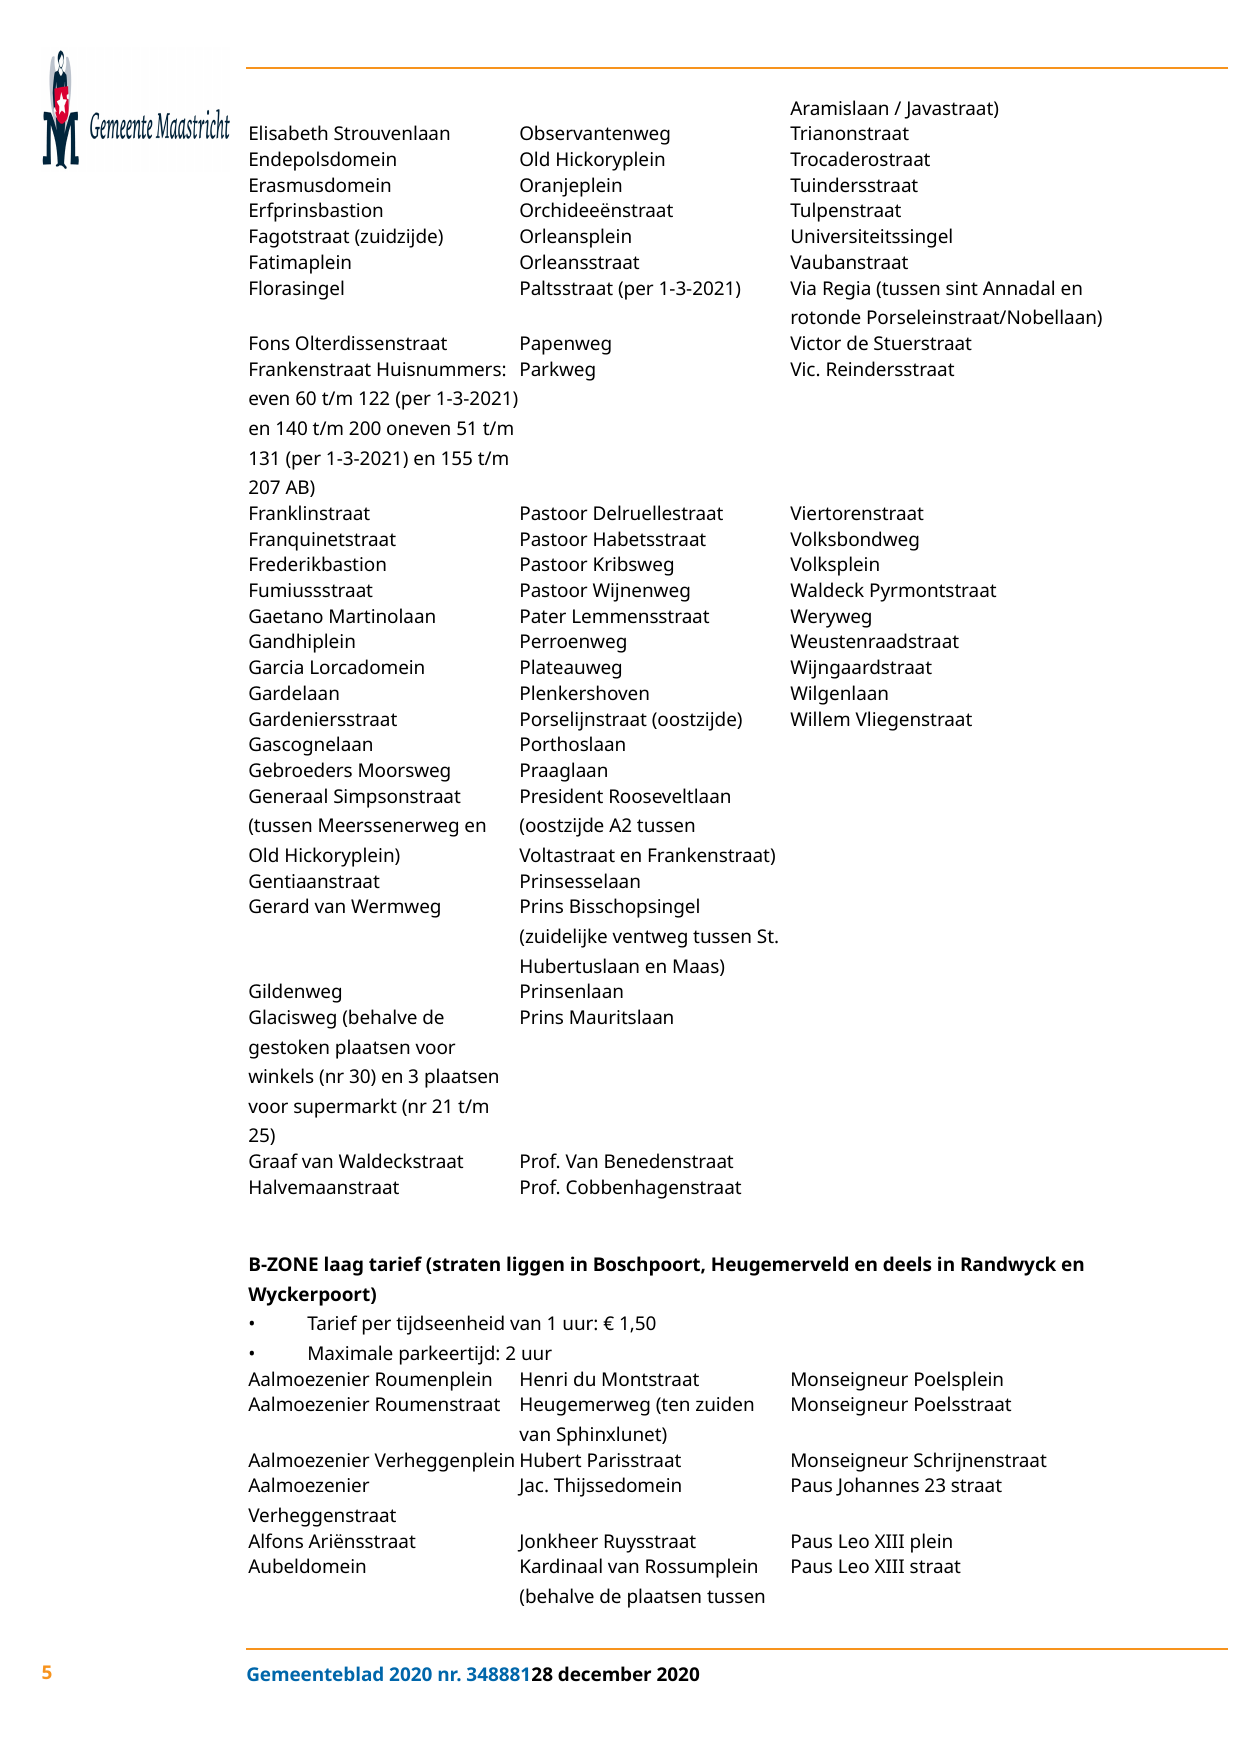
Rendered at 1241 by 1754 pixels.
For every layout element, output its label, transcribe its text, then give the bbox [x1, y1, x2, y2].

table_cell Frankenstraat Huisnummers: even 60 t/m 122 (per 1-3-2021) en 140 t/m 200 oneven 51 t/m 131 (per 1-3-2021) en 155 t/m 207 AB) [248, 356, 519, 500]
table_cell Garcia Lorcadomein [248, 654, 519, 680]
table_cell [519, 95, 790, 121]
table_cell Henri du Montstraat [519, 1366, 790, 1391]
table_cell Erfprinsbastion [248, 198, 519, 223]
table_cell Aalmoezenier Verheggenplein [248, 1447, 519, 1472]
table_cell Pastoor Wijnenweg [519, 577, 790, 603]
table_cell Monseigneur Schrijnenstraat [790, 1447, 1152, 1472]
table_cell [790, 894, 1152, 978]
table_cell Erasmusdomein [248, 172, 519, 198]
table_cell Prins Mauritslaan [519, 1004, 790, 1148]
table_cell [790, 1174, 1152, 1200]
table_cell Tuindersstraat [790, 172, 1152, 198]
table_cell Orleansstraat [519, 249, 790, 275]
table_cell Gardeniersstraat [248, 706, 519, 732]
table_cell Aalmoezenier Roumenstraat [248, 1391, 519, 1447]
table_cell Aalmoezenier Verheggenstraat [248, 1473, 519, 1528]
table_cell Franklinstraat [248, 500, 519, 526]
table_cell Gardelaan [248, 680, 519, 706]
table_cell Parkweg [519, 356, 790, 500]
table_cell Orleansplein [519, 224, 790, 249]
table_cell Prinsesselaan [519, 868, 790, 894]
table_cell Gandhiplein [248, 629, 519, 654]
table_cell Wilgenlaan [790, 680, 1152, 706]
table_cell Gascognelaan [248, 732, 519, 757]
table_cell Vic. Reindersstraat [790, 356, 1152, 500]
table_cell Monseigneur Poelsstraat [790, 1391, 1152, 1447]
table_cell Monseigneur Poelsplein [790, 1366, 1152, 1391]
table_cell Old Hickoryplein [519, 146, 790, 172]
table_cell Porselijnstraat (oostzijde) [519, 706, 790, 732]
table_cell Weustenraadstraat [790, 629, 1152, 654]
table_cell Volksbondweg [790, 526, 1152, 551]
table_cell Tulpenstraat [790, 198, 1152, 223]
table_cell Orchideeënstraat [519, 198, 790, 223]
table_cell Jac. Thijssedomein [519, 1473, 790, 1528]
table_cell [790, 1004, 1152, 1148]
table_cell Gebroeders Moorsweg [248, 757, 519, 783]
table_cell Via Regia (tussen sint Annadal en rotonde Porseleinstraat/Nobellaan) [790, 275, 1152, 330]
table_cell Papenweg [519, 330, 790, 356]
table_cell Aramislaan / Javastraat) [790, 95, 1152, 121]
table_cell Fumiussstraat [248, 577, 519, 603]
table_cell Fagotstraat (zuidzijde) [248, 224, 519, 249]
table_cell Florasingel [248, 275, 519, 330]
table_cell Universiteitssingel [790, 224, 1152, 249]
table_cell [790, 757, 1152, 783]
table_cell Pastoor Delruellestraat [519, 500, 790, 526]
table_cell Pastoor Habetsstraat [519, 526, 790, 551]
table_cell Prinsenlaan [519, 979, 790, 1004]
table_cell Prof. Cobbenhagenstraat [519, 1174, 790, 1200]
table_cell Perroenweg [519, 629, 790, 654]
table_cell Graaf van Waldeckstraat [248, 1148, 519, 1174]
table_cell [790, 1148, 1152, 1174]
table_cell Porthoslaan [519, 732, 790, 757]
table_cell [790, 1200, 1152, 1226]
table_cell Pater Lemmensstraat [519, 603, 790, 629]
table_cell Victor de Stuerstraat [790, 330, 1152, 356]
table_cell Hubert Parisstraat [519, 1447, 790, 1472]
table_cell Waldeck Pyrmontstraat [790, 577, 1152, 603]
table_cell Frederikbastion [248, 551, 519, 577]
table_cell [248, 1226, 1152, 1251]
table_cell Paus Leo XIII straat [790, 1554, 1152, 1609]
table_cell Endepolsdomein [248, 146, 519, 172]
table_cell Viertorenstraat [790, 500, 1152, 526]
table_cell Plenkershoven [519, 680, 790, 706]
table_cell Pastoor Kribsweg [519, 551, 790, 577]
table_cell Gildenweg [248, 979, 519, 1004]
table_cell Kardinaal van Rossumplein (behalve de plaatsen tussen [519, 1554, 790, 1609]
table_cell Gaetano Martinolaan [248, 603, 519, 629]
table_cell [790, 868, 1152, 894]
table_cell Franquinetstraat [248, 526, 519, 551]
table_cell Gentiaanstraat [248, 868, 519, 894]
table_cell Prof. Van Benedenstraat [519, 1148, 790, 1174]
picture [41, 47, 231, 172]
table_cell Trianonstraat [790, 121, 1152, 146]
table_cell Gerard van Wermweg [248, 894, 519, 978]
table_cell Fatimaplein [248, 249, 519, 275]
table_cell Heugemerweg (ten zuiden van Sphinxlunet) [519, 1391, 790, 1447]
table_cell Generaal Simpsonstraat (tussen Meerssenerweg en Old Hickoryplein) [248, 783, 519, 868]
table_cell President Rooseveltlaan (oostzijde A2 tussen Voltastraat en Frankenstraat) [519, 783, 790, 868]
table_cell [790, 979, 1152, 1004]
table_cell [519, 1200, 790, 1226]
table_cell Elisabeth Strouvenlaan [248, 121, 519, 146]
table_cell Volksplein [790, 551, 1152, 577]
table_cell Jonkheer Ruysstraat [519, 1528, 790, 1553]
table_cell [248, 1200, 519, 1226]
table_cell B-ZONE laag tarief (straten liggen in Boschpoort, Heugemerveld en deels in Randwyck en Wyckerpoort) Tarief per tijdseenheid van 1 uur: € 1,50 Maximale parkeertijd: 2 uur [248, 1251, 1152, 1366]
table_cell Paus Johannes 23 straat [790, 1473, 1152, 1528]
table_cell Halvemaanstraat [248, 1174, 519, 1200]
table_cell Glacisweg (behalve de gestoken plaatsen voor winkels (nr 30) en 3 plaatsen voor supermarkt (nr 21 t/m 25) [248, 1004, 519, 1148]
table_cell Paltsstraat (per 1-3-2021) [519, 275, 790, 330]
table_cell [790, 783, 1152, 868]
table_cell Aubeldomein [248, 1554, 519, 1609]
table_cell Weryweg [790, 603, 1152, 629]
table_cell Observantenweg [519, 121, 790, 146]
table_cell Fons Olterdissenstraat [248, 330, 519, 356]
table_cell Trocaderostraat [790, 146, 1152, 172]
table_cell Willem Vliegenstraat [790, 706, 1152, 732]
table_cell Paus Leo XIII plein [790, 1528, 1152, 1553]
table_cell Oranjeplein [519, 172, 790, 198]
table_cell Vaubanstraat [790, 249, 1152, 275]
table_cell Wijngaardstraat [790, 654, 1152, 680]
table_cell Praaglaan [519, 757, 790, 783]
table_cell Prins Bisschopsingel (zuidelijke ventweg tussen St. Hubertuslaan en Maas) [519, 894, 790, 978]
table_cell Plateauweg [519, 654, 790, 680]
table_cell Alfons Ariënsstraat [248, 1528, 519, 1553]
table_cell [248, 95, 519, 121]
table_cell Aalmoezenier Roumenplein [248, 1366, 519, 1391]
table_cell [790, 732, 1152, 757]
